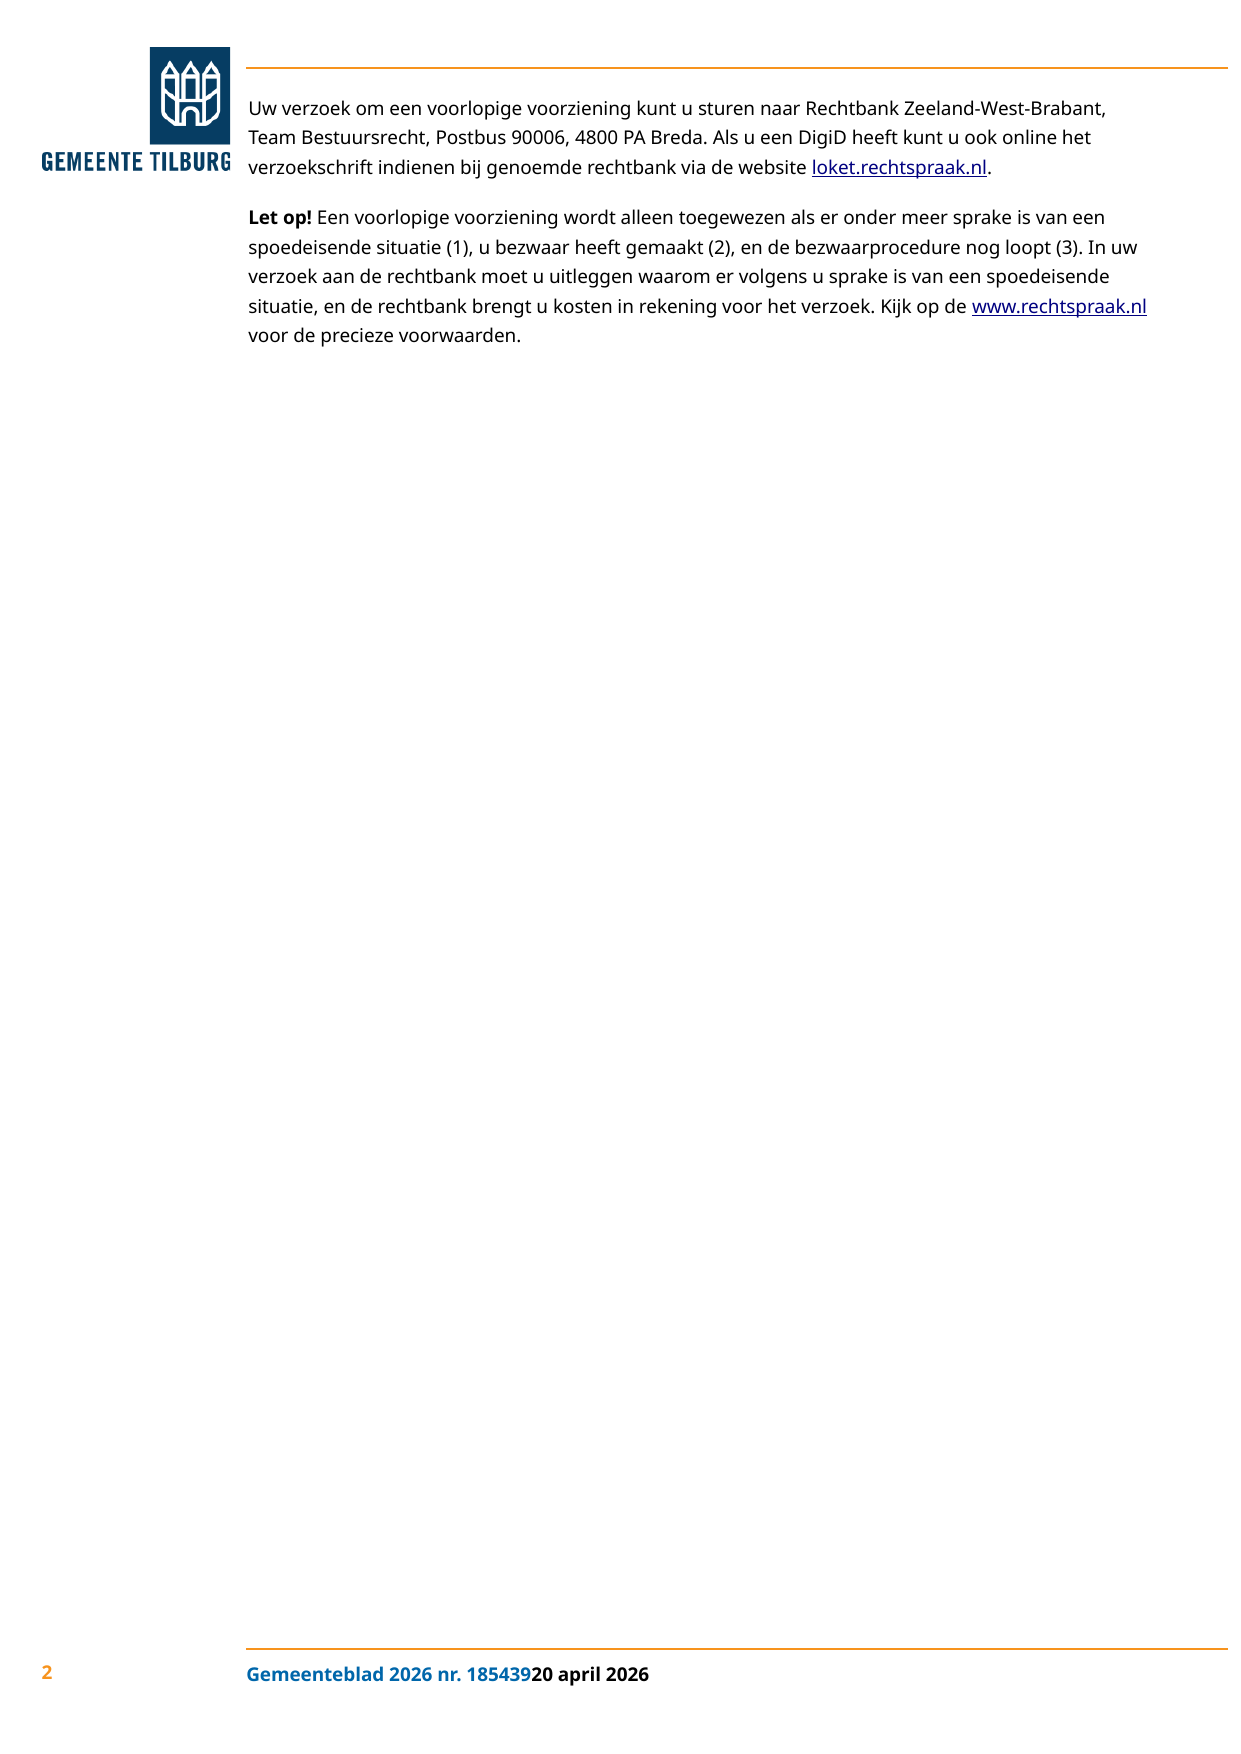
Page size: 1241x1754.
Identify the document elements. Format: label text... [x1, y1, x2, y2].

text Uw verzoek om een voorlopige voorziening kunt u sturen naar Rechtbank Zeeland-West-Brabant, Team Bestuursrecht, Postbus 90006, 4800 PA Breda. Als u een DigiD heeft kunt u ook online het verzoekschrift indienen bij genoemde rechtbank via de website loket.rechtspraak.nl. [248, 95, 1152, 180]
picture [41, 47, 231, 172]
text Let op! Een voorlopige voorziening wordt alleen toegewezen als er onder meer sprake is van een spoedeisende situatie (1), u bezwaar heeft gemaakt (2), en de bezwaarprocedure nog loopt (3). In uw verzoek aan de rechtbank moet u uitleggen waarom er volgens u sprake is van een spoedeisende situatie, en de rechtbank brengt u kosten in rekening voor het verzoek. Kijk op de www.rechtspraak.nl voor de precieze voorwaarden. [248, 204, 1152, 348]
